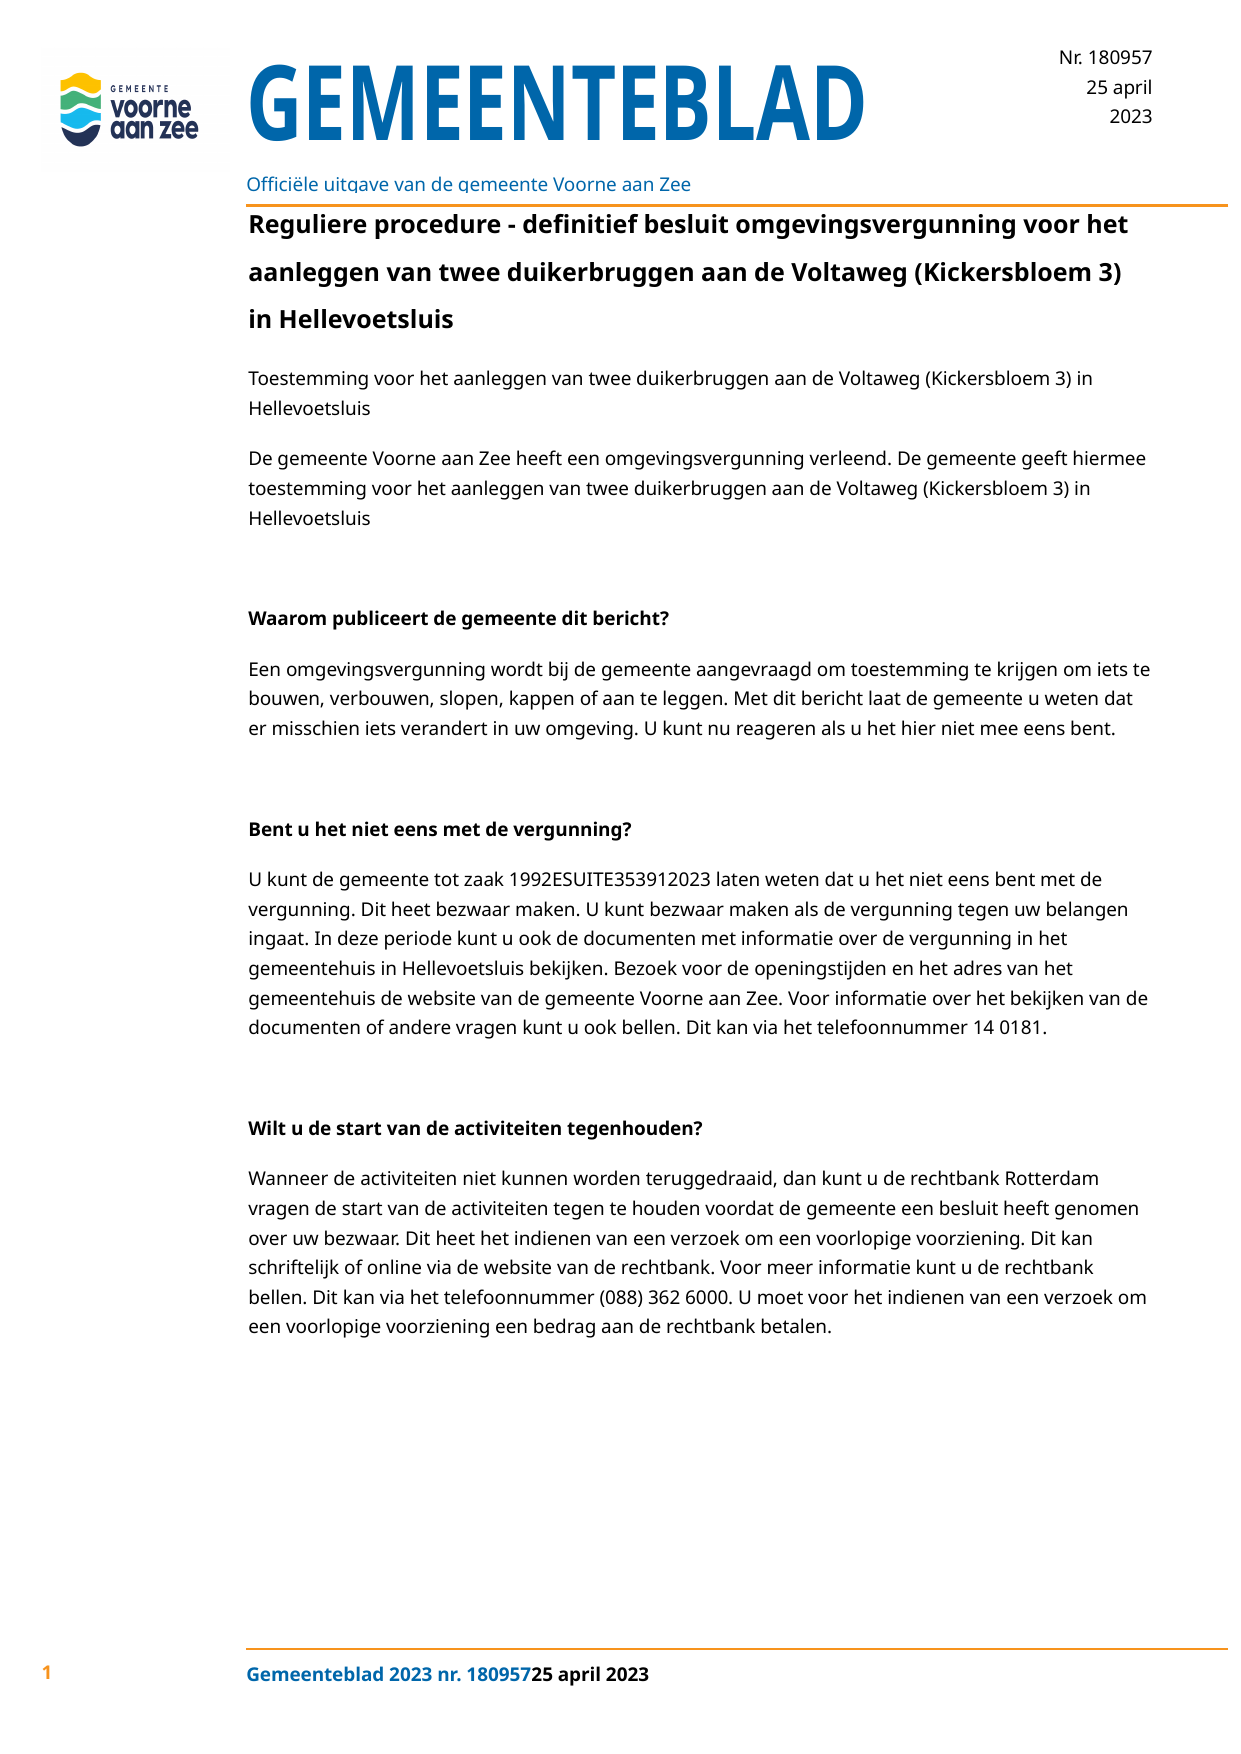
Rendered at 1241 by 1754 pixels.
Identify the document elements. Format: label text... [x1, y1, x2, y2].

text De gemeente Voorne aan Zee heeft een omgevingsvergunning verleend. De gemeente geeft hiermee toestemming voor het aanleggen van twee duikerbruggen aan de Voltaweg (Kickersbloem 3) in Hellevoetsluis [248, 446, 1152, 530]
picture [41, 47, 231, 172]
text Een omgevingsvergunning wordt bij de gemeente aangevraagd om toestemming te krijgen om iets te bouwen, verbouwen, slopen, kappen of aan te leggen. Met dit bericht laat de gemeente u weten dat er misschien iets verandert in uw omgeving. U kunt nu reageren als u het hier niet mee eens bent. [248, 656, 1152, 741]
text Wanneer de activiteiten niet kunnen worden teruggedraaid, dan kunt u de rechtbank Rotterdam vragen de start van de activiteiten tegen te houden voordat de gemeente een besluit heeft genomen over uw bezwaar. Dit heet het indienen van een verzoek om een voorlopige voorziening. Dit kan schriftelijk of online via de website van de rechtbank. Voor meer informatie kunt u de rechtbank bellen. Dit kan via het telefoonnummer (088) 362 6000. U moet voor het indienen van een verzoek om een voorlopige voorziening een bedrag aan de rechtbank betalen. [248, 1166, 1152, 1339]
text Reguliere procedure - definitief besluit omgevingsvergunning voor het aanleggen van twee duikerbruggen aan de Voltaweg (Kickersbloem 3) in Hellevoetsluis [248, 207, 1152, 336]
text Waarom publiceert de gemeente dit bericht? [248, 606, 1152, 631]
text Bent u het niet eens met de vergunning? [248, 816, 1152, 842]
text Toestemming voor het aanleggen van twee duikerbruggen aan de Voltaweg (Kickersbloem 3) in Hellevoetsluis [248, 366, 1152, 421]
text U kunt de gemeente tot zaak 1992ESUITE353912023 laten weten dat u het niet eens bent met de vergunning. Dit heet bezwaar maken. U kunt bezwaar maken als de vergunning tegen uw belangen ingaat. In deze periode kunt u ook de documenten met informatie over de vergunning in het gemeentehuis in Hellevoetsluis bekijken. Bezoek voor de openingstijden en het adres van het gemeentehuis de website van de gemeente Voorne aan Zee. Voor informatie over het bekijken van de documenten of andere vragen kunt u ook bellen. Dit kan via het telefoonnummer 14 0181. [248, 866, 1152, 1040]
text Wilt u de start van de activiteiten tegenhouden? [248, 1115, 1152, 1141]
